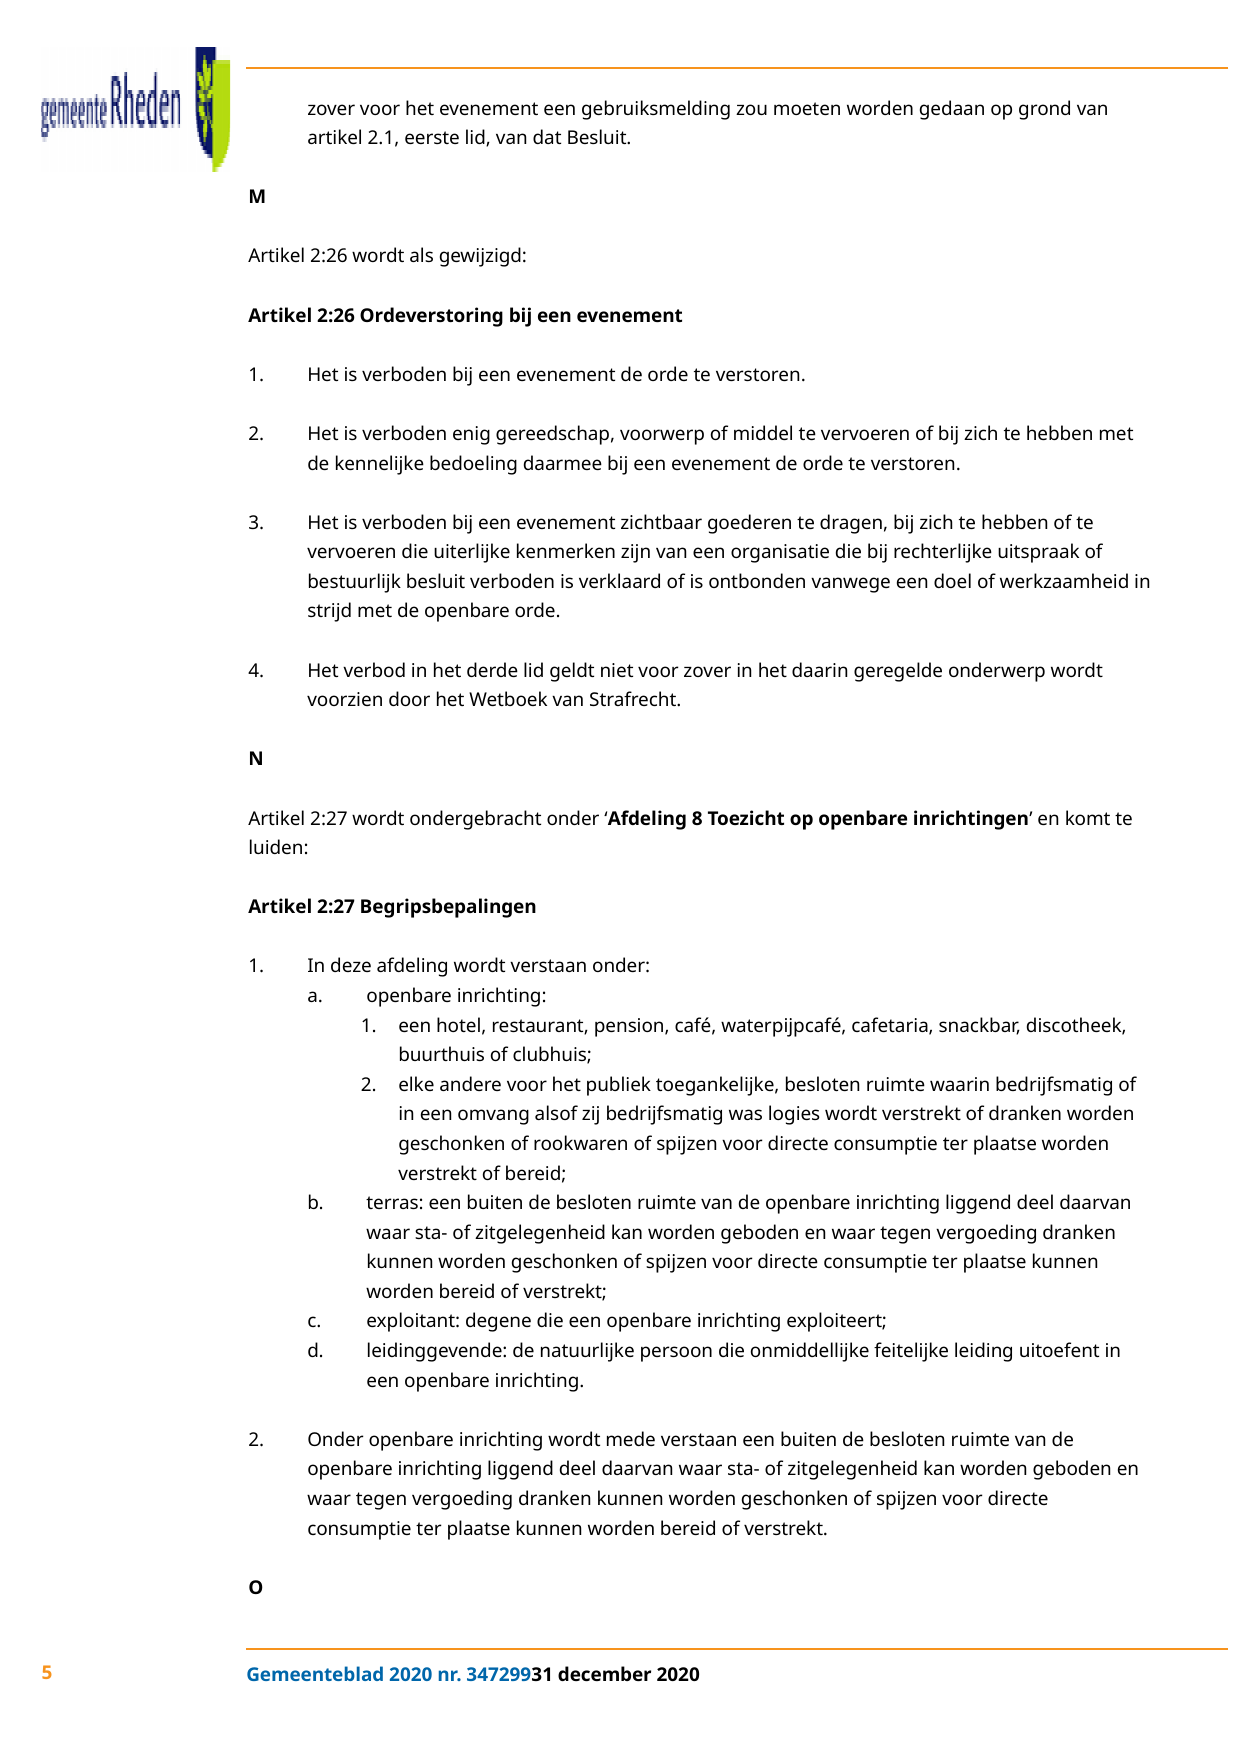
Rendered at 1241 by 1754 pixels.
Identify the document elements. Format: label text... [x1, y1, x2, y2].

text Artikel 2:26 Ordeverstoring bij een evenement [248, 302, 1152, 328]
list In deze afdeling wordt verstaan onder: [248, 953, 1152, 978]
text Artikel 2:27 Begripsbepalingen [248, 893, 1152, 919]
list Het is verboden bij een evenement de orde te verstoren. [248, 361, 1152, 387]
list zover voor het evenement een gebruiksmelding zou moeten worden gedaan op grond van artikel 2.1, eerste lid, van dat Besluit. [248, 95, 1152, 150]
text N [248, 746, 1152, 771]
list Het is verboden enig gereedschap, voorwerp of middel te vervoeren of bij zich te hebben met de kennelijke bedoeling daarmee bij een evenement de orde te verstoren. [248, 420, 1152, 476]
list leidinggevende: de natuurlijke persoon die onmiddellijke feitelijke leiding uitoefent in een openbare inrichting. [307, 1337, 1152, 1393]
text Artikel 2:27 wordt ondergebracht onder ‘Afdeling 8 Toezicht op openbare inrichtingen’ en komt te luiden: [248, 805, 1152, 860]
list elke andere voor het publiek toegankelijke, besloten ruimte waarin bedrijfsmatig of in een omvang alsof zij bedrijfsmatig was logies wordt verstrekt of dranken worden geschonken of rookwaren of spijzen voor directe consumptie ter plaatse worden verstrekt of bereid; [361, 1071, 1152, 1186]
list Het is verboden bij een evenement zichtbaar goederen te dragen, bij zich te hebben of te vervoeren die uiterlijke kenmerken zijn van een organisatie die bij rechterlijke uitspraak of bestuurlijk besluit verboden is verklaard of is ontbonden vanwege een doel of werkzaamheid in strijd met de openbare orde. [248, 509, 1152, 623]
list een hotel, restaurant, pension, café, waterpijpcafé, cafetaria, snackbar, discotheek, buurthuis of clubhuis; [361, 1012, 1152, 1067]
list exploitant: degene die een openbare inrichting exploiteert; [307, 1308, 1152, 1333]
list terras: een buiten de besloten ruimte van de openbare inrichting liggend deel daarvan waar sta- of zitgelegenheid kan worden geboden en waar tegen vergoeding dranken kunnen worden geschonken of spijzen voor directe consumptie ter plaatse kunnen worden bereid of verstrekt; [307, 1189, 1152, 1304]
list openbare inrichting: [307, 982, 1152, 1008]
list Het verbod in het derde lid geldt niet voor zover in het daarin geregelde onderwerp wordt voorzien door het Wetboek van Strafrecht. [248, 657, 1152, 712]
text O [248, 1574, 1152, 1600]
picture [41, 47, 231, 172]
text Artikel 2:26 wordt als gewijzigd: [248, 243, 1152, 268]
text M [248, 183, 1152, 209]
list Onder openbare inrichting wordt mede verstaan een buiten de besloten ruimte van de openbare inrichting liggend deel daarvan waar sta- of zitgelegenheid kan worden geboden en waar tegen vergoeding dranken kunnen worden geschonken of spijzen voor directe consumptie ter plaatse kunnen worden bereid of verstrekt. [248, 1426, 1152, 1541]
